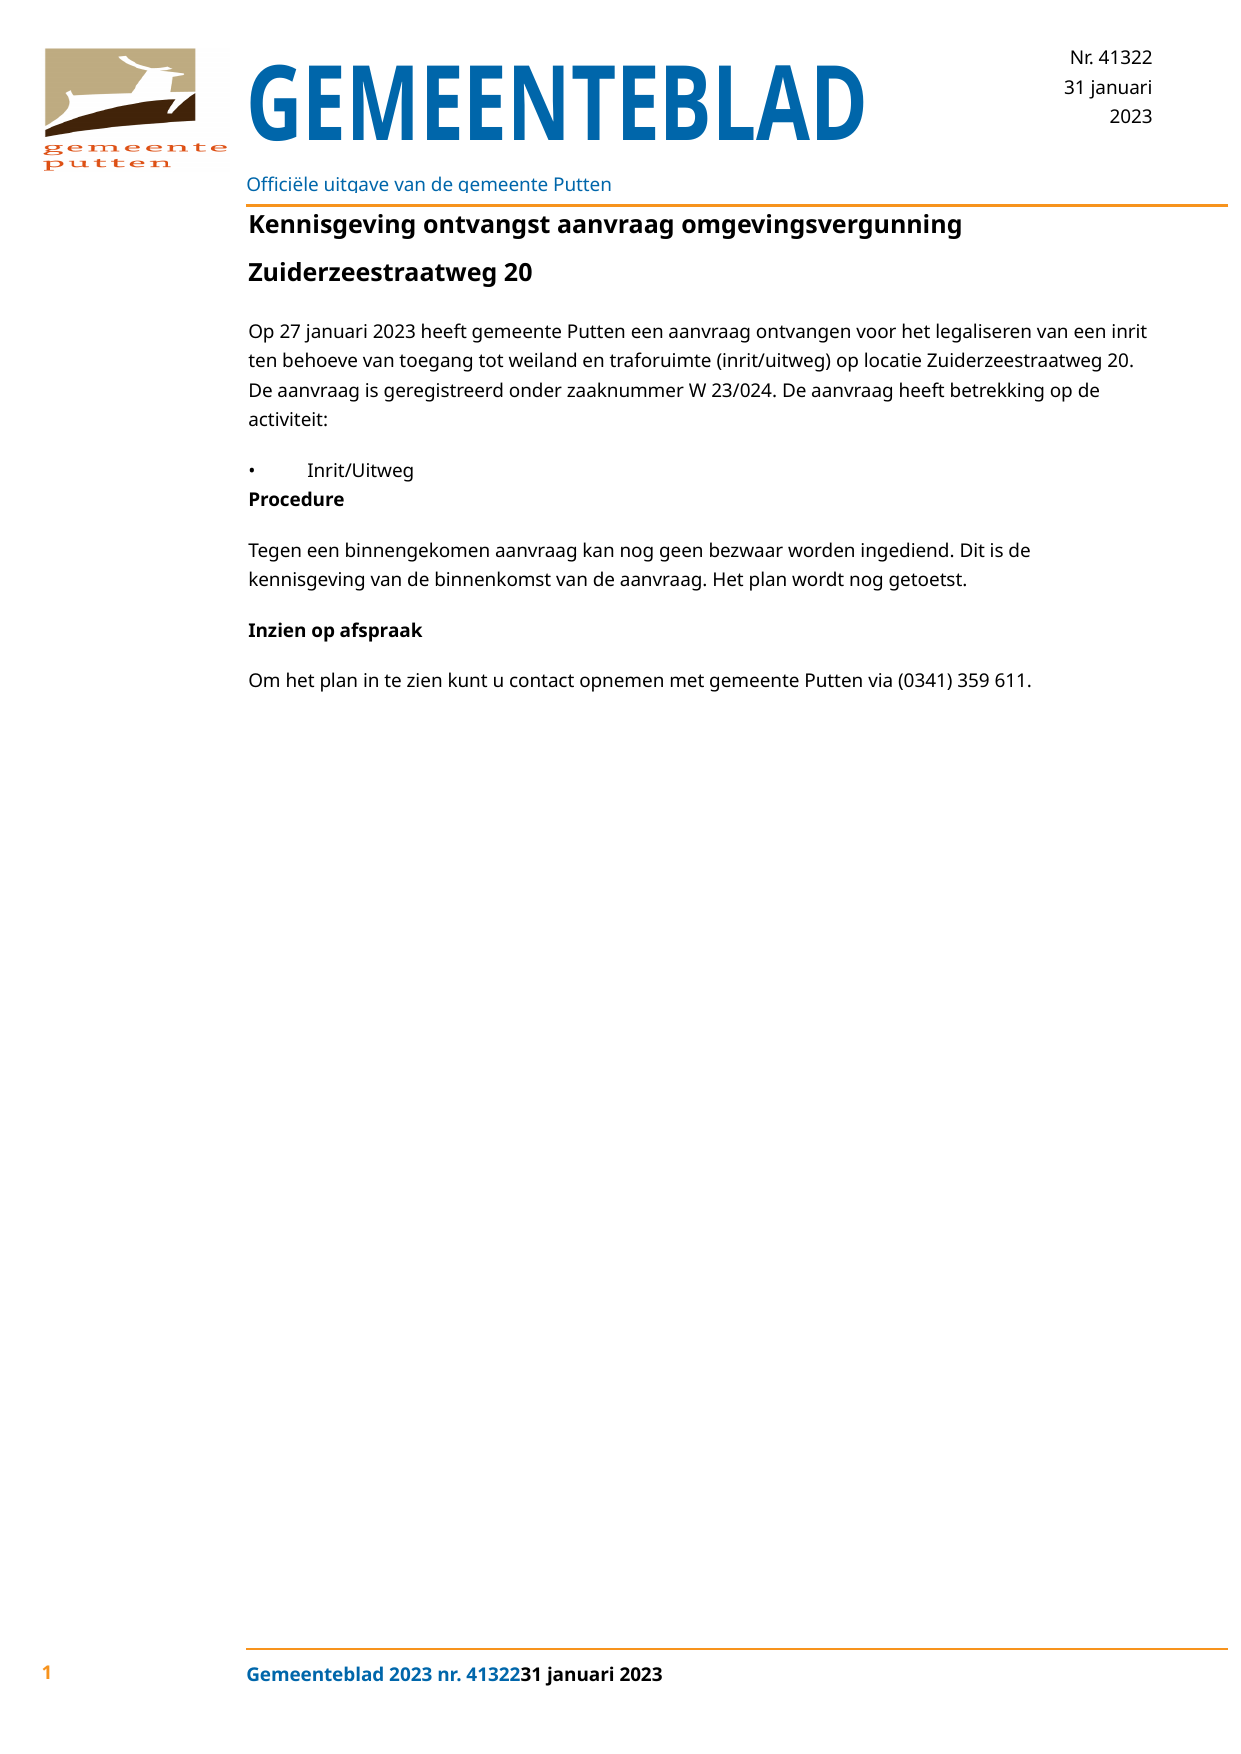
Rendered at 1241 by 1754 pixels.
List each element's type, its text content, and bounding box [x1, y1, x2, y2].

text Op 27 januari 2023 heeft gemeente Putten een aanvraag ontvangen voor het legaliseren van een inrit ten behoeve van toegang tot weiland en traforuimte (inrit/uitweg) op locatie Zuiderzeestraatweg 20. De aanvraag is geregistreerd onder zaaknummer W 23/024. De aanvraag heeft betrekking op de activiteit: [248, 318, 1152, 432]
text Kennisgeving ontvangst aanvraag omgevingsvergunning Zuiderzeestraatweg 20 [248, 207, 1152, 288]
text Tegen een binnengekomen aanvraag kan nog geen bezwaar worden ingediend. Dit is de kennisgeving van de binnenkomst van de aanvraag. Het plan wordt nog getoetst. [248, 537, 1152, 592]
text Procedure [248, 487, 1152, 512]
text Inzien op afspraak [248, 617, 1152, 643]
picture [41, 47, 231, 172]
text Om het plan in te zien kunt u contact opnemen met gemeente Putten via (0341) 359 611. [248, 667, 1152, 693]
list Inrit/Uitweg [248, 457, 1152, 483]
